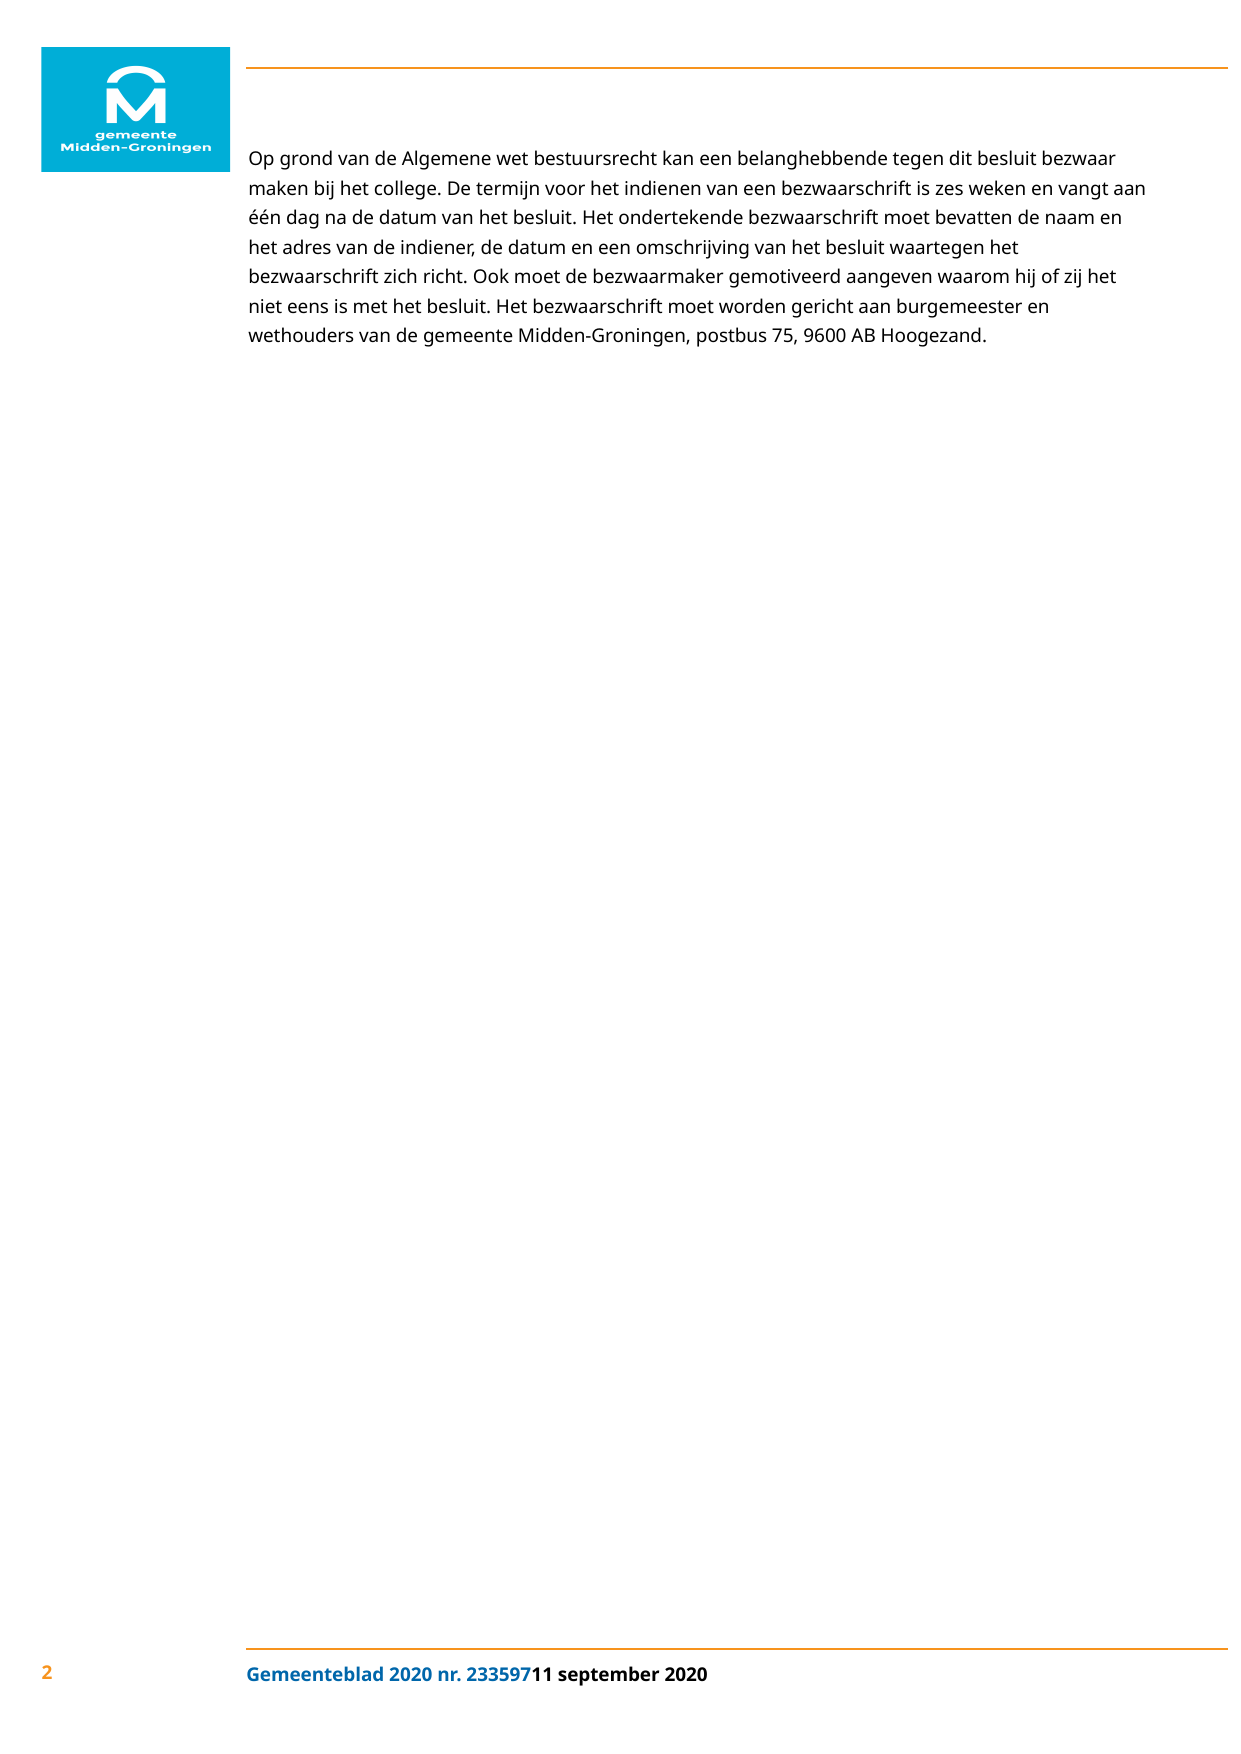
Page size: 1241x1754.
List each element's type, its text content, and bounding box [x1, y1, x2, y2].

picture [107, 89, 165, 122]
text Op grond van de Algemene wet bestuursrecht kan een belanghebbende tegen dit besluit bezwaar maken bij het college. De termijn voor het indienen van een bezwaarschrift is zes weken en vangt aan één dag na de datum van het besluit. Het ondertekende bezwaarschrift moet bevatten de naam en het adres van de indiener, de datum en een omschrijving van het besluit waartegen het bezwaarschrift zich richt. Ook moet de bezwaarmaker gemotiveerd aangeven waarom hij of zij het niet eens is met het besluit. Het bezwaarschrift moet worden gericht aan burgemeester en wethouders van de gemeente Midden-Groningen, postbus 75, 9600 AB Hoogezand. [248, 145, 1152, 348]
picture [184, 146, 190, 153]
picture [108, 66, 164, 82]
